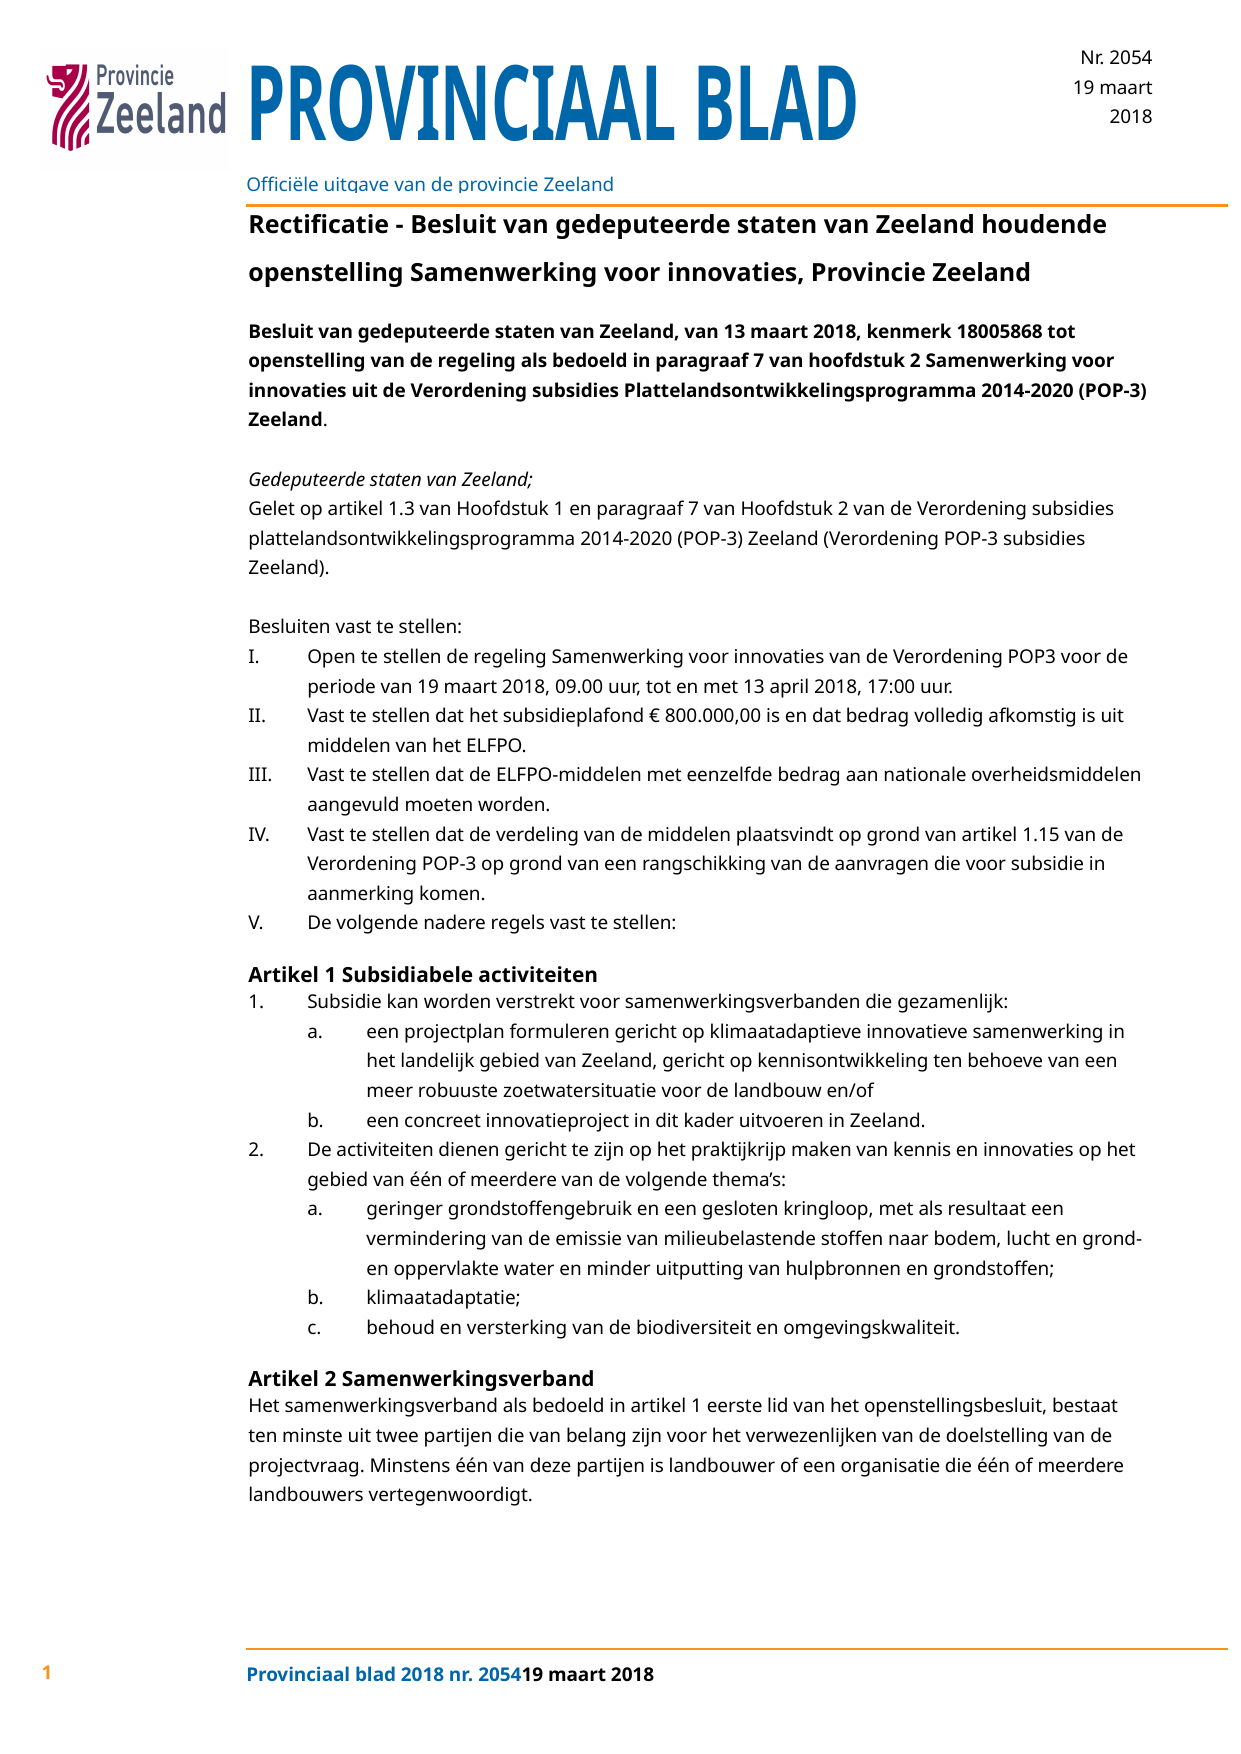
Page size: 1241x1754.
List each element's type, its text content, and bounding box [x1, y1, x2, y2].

text Gelet op artikel 1.3 van Hoofdstuk 1 en paragraaf 7 van Hoofdstuk 2 van de Verordening subsidies plattelandsontwikkelingsprogramma 2014-2020 (POP-3) Zeeland (Verordening POP-3 subsidies Zeeland). [248, 495, 1152, 580]
list geringer grondstoffengebruik en een gesloten kringloop, met als resultaat een vermindering van de emissie van milieubelastende stoffen naar bodem, lucht en grond- en oppervlakte water en minder uitputting van hulpbronnen en grondstoffen; [307, 1196, 1152, 1280]
list Subsidie kan worden verstrekt voor samenwerkingsverbanden die gezamenlijk: [248, 988, 1152, 1014]
list een projectplan formuleren gericht op klimaatadaptieve innovatieve samenwerking in het landelijk gebied van Zeeland, gericht op kennisontwikkeling ten behoeve van een meer robuuste zoetwatersituatie voor de landbouw en/of [307, 1018, 1152, 1103]
text Besluiten vast te stellen: [248, 614, 1152, 639]
list De activiteiten dienen gericht te zijn op het praktijkrijp maken van kennis en innovaties op het gebied van één of meerdere van de volgende thema’s: [248, 1136, 1152, 1192]
list Vast te stellen dat de ELFPO-middelen met eenzelfde bedrag aan nationale overheidsmiddelen aangevuld moeten worden. [248, 762, 1152, 817]
text Artikel 1 Subsidiabele activiteiten [248, 960, 1152, 988]
text Gedeputeerde staten van Zeeland; [248, 466, 1152, 492]
list Open te stellen de regeling Samenwerking voor innovaties van de Verordening POP3 voor de periode van 19 maart 2018, 09.00 uur, tot en met 13 april 2018, 17:00 uur. [248, 643, 1152, 699]
list Vast te stellen dat de verdeling van de middelen plaatsvindt op grond van artikel 1.15 van de Verordening POP-3 op grond van een rangschikking van de aanvragen die voor subsidie in aanmerking komen. [248, 821, 1152, 906]
text Rectificatie - Besluit van gedeputeerde staten van Zeeland houdende openstelling Samenwerking voor innovaties, Provincie Zeeland [248, 207, 1152, 288]
picture [41, 47, 231, 172]
text Het samenwerkingsverband als bedoeld in artikel 1 eerste lid van het openstellingsbesluit, bestaat ten minste uit twee partijen die van belang zijn voor het verwezenlijken van de doelstelling van de projectvraag. Minstens één van deze partijen is landbouwer of een organisatie die één of meerdere landbouwers vertegenwoordigt. [248, 1393, 1152, 1507]
text Besluit van gedeputeerde staten van Zeeland, van 13 maart 2018, kenmerk 18005868 tot openstelling van de regeling als bedoeld in paragraaf 7 van hoofdstuk 2 Samenwerking voor innovaties uit de Verordening subsidies Plattelandsontwikkelingsprogramma 2014-2020 (POP-3) Zeeland. [248, 318, 1152, 432]
list De volgende nadere regels vast te stellen: [248, 909, 1152, 935]
list klimaatadaptatie; [307, 1284, 1152, 1310]
list een concreet innovatieproject in dit kader uitvoeren in Zeeland. [307, 1107, 1152, 1132]
text Artikel 2 Samenwerkingsverband [248, 1364, 1152, 1393]
list Vast te stellen dat het subsidieplafond € 800.000,00 is en dat bedrag volledig afkomstig is uit middelen van het ELFPO. [248, 702, 1152, 758]
list behoud en versterking van de biodiversiteit en omgevingskwaliteit. [307, 1314, 1152, 1339]
